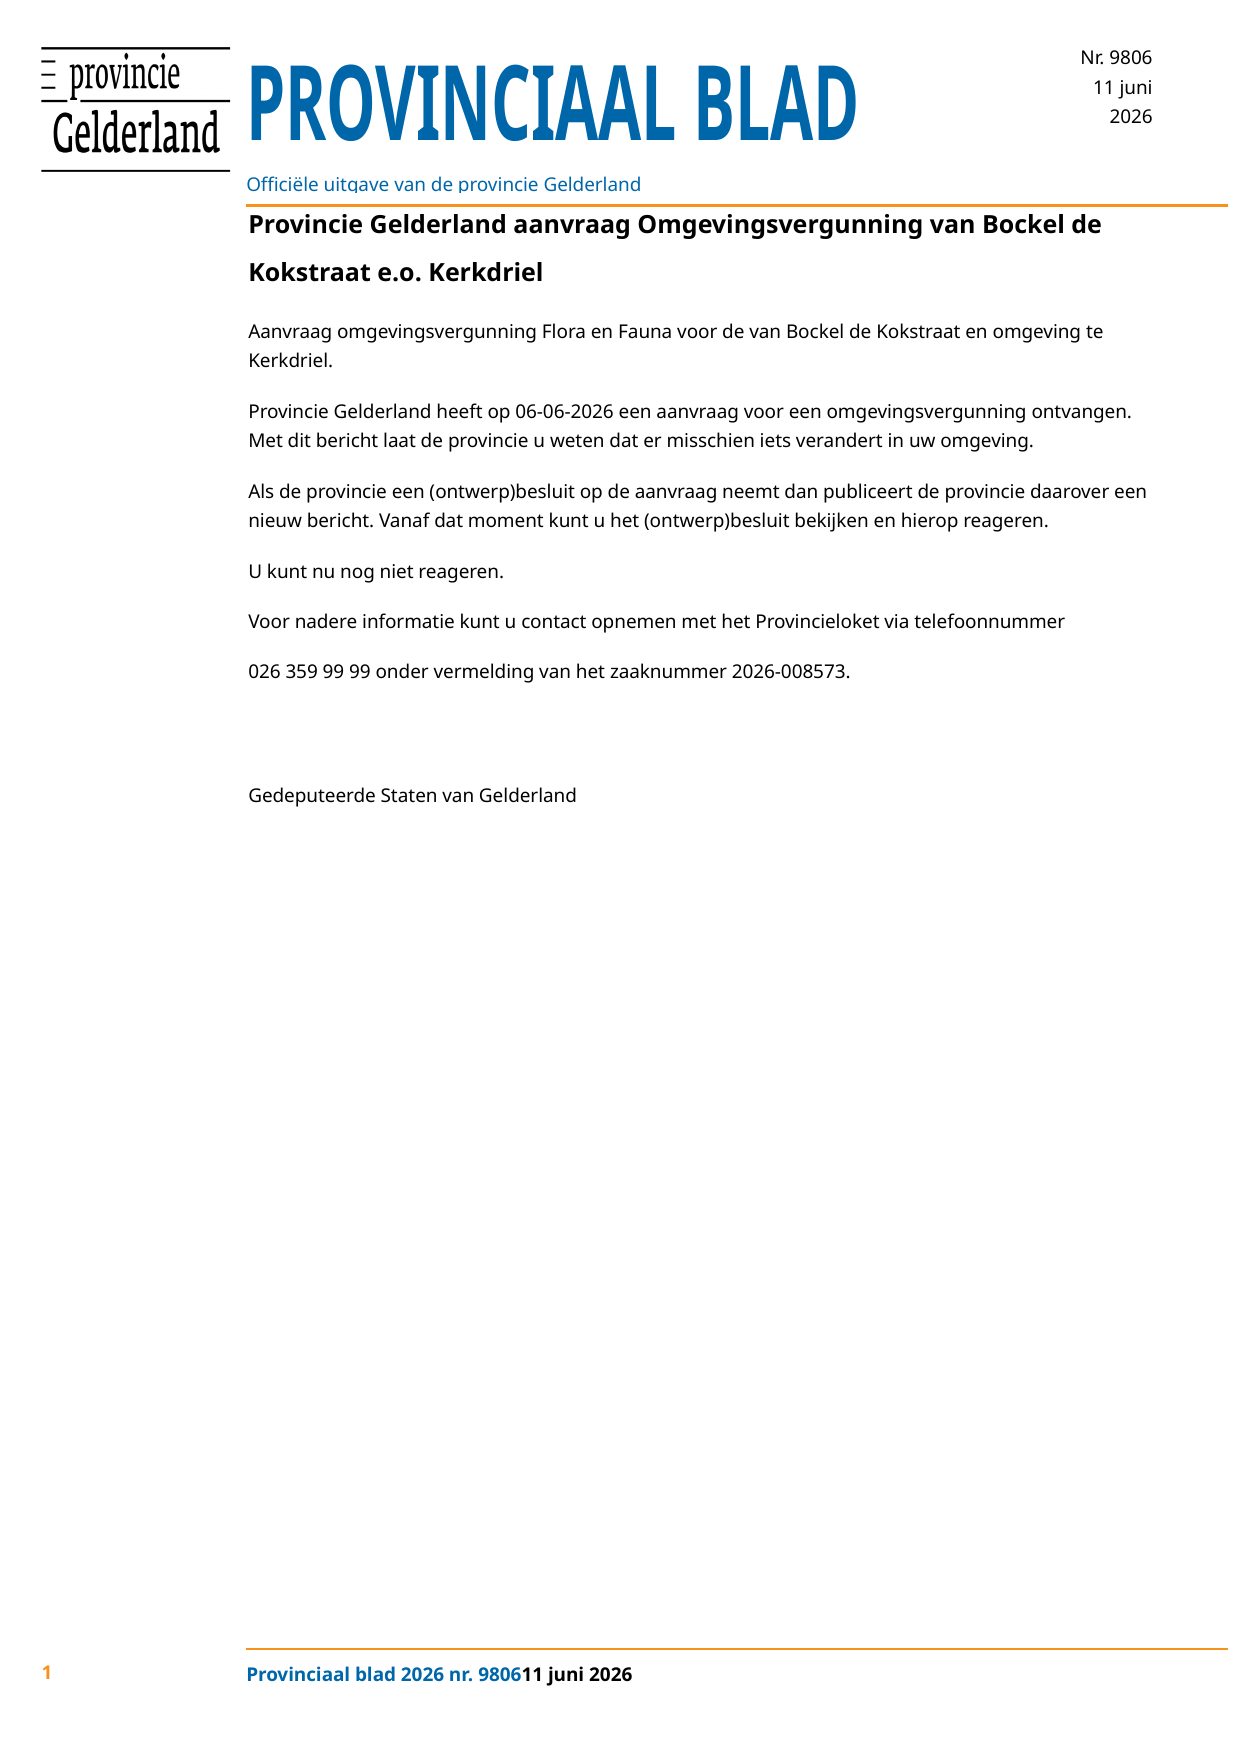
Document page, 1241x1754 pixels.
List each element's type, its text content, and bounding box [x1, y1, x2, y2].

text Gedeputeerde Staten van Gelderland [248, 783, 1152, 808]
text Aanvraag omgevingsvergunning Flora en Fauna voor de van Bockel de Kokstraat en omgeving te Kerkdriel. [248, 318, 1152, 373]
text 026 359 99 99 onder vermelding van het zaaknummer 2026-008573. [248, 659, 1152, 684]
picture [41, 47, 231, 172]
text Provincie Gelderland heeft op 06-06-2026 een aanvraag voor een omgevingsvergunning ontvangen. Met dit bericht laat de provincie u weten dat er misschien iets verandert in uw omgeving. [248, 398, 1152, 453]
text Voor nadere informatie kunt u contact opnemen met het Provincieloket via telefoonnummer [248, 608, 1152, 634]
text U kunt nu nog niet reageren. [248, 558, 1152, 584]
text Provincie Gelderland aanvraag Omgevingsvergunning van Bockel de Kokstraat e.o. Kerkdriel [248, 207, 1152, 288]
text Als de provincie een (ontwerp)besluit op de aanvraag neemt dan publiceert de provincie daarover een nieuw bericht. Vanaf dat moment kunt u het (ontwerp)besluit bekijken en hierop reageren. [248, 478, 1152, 533]
